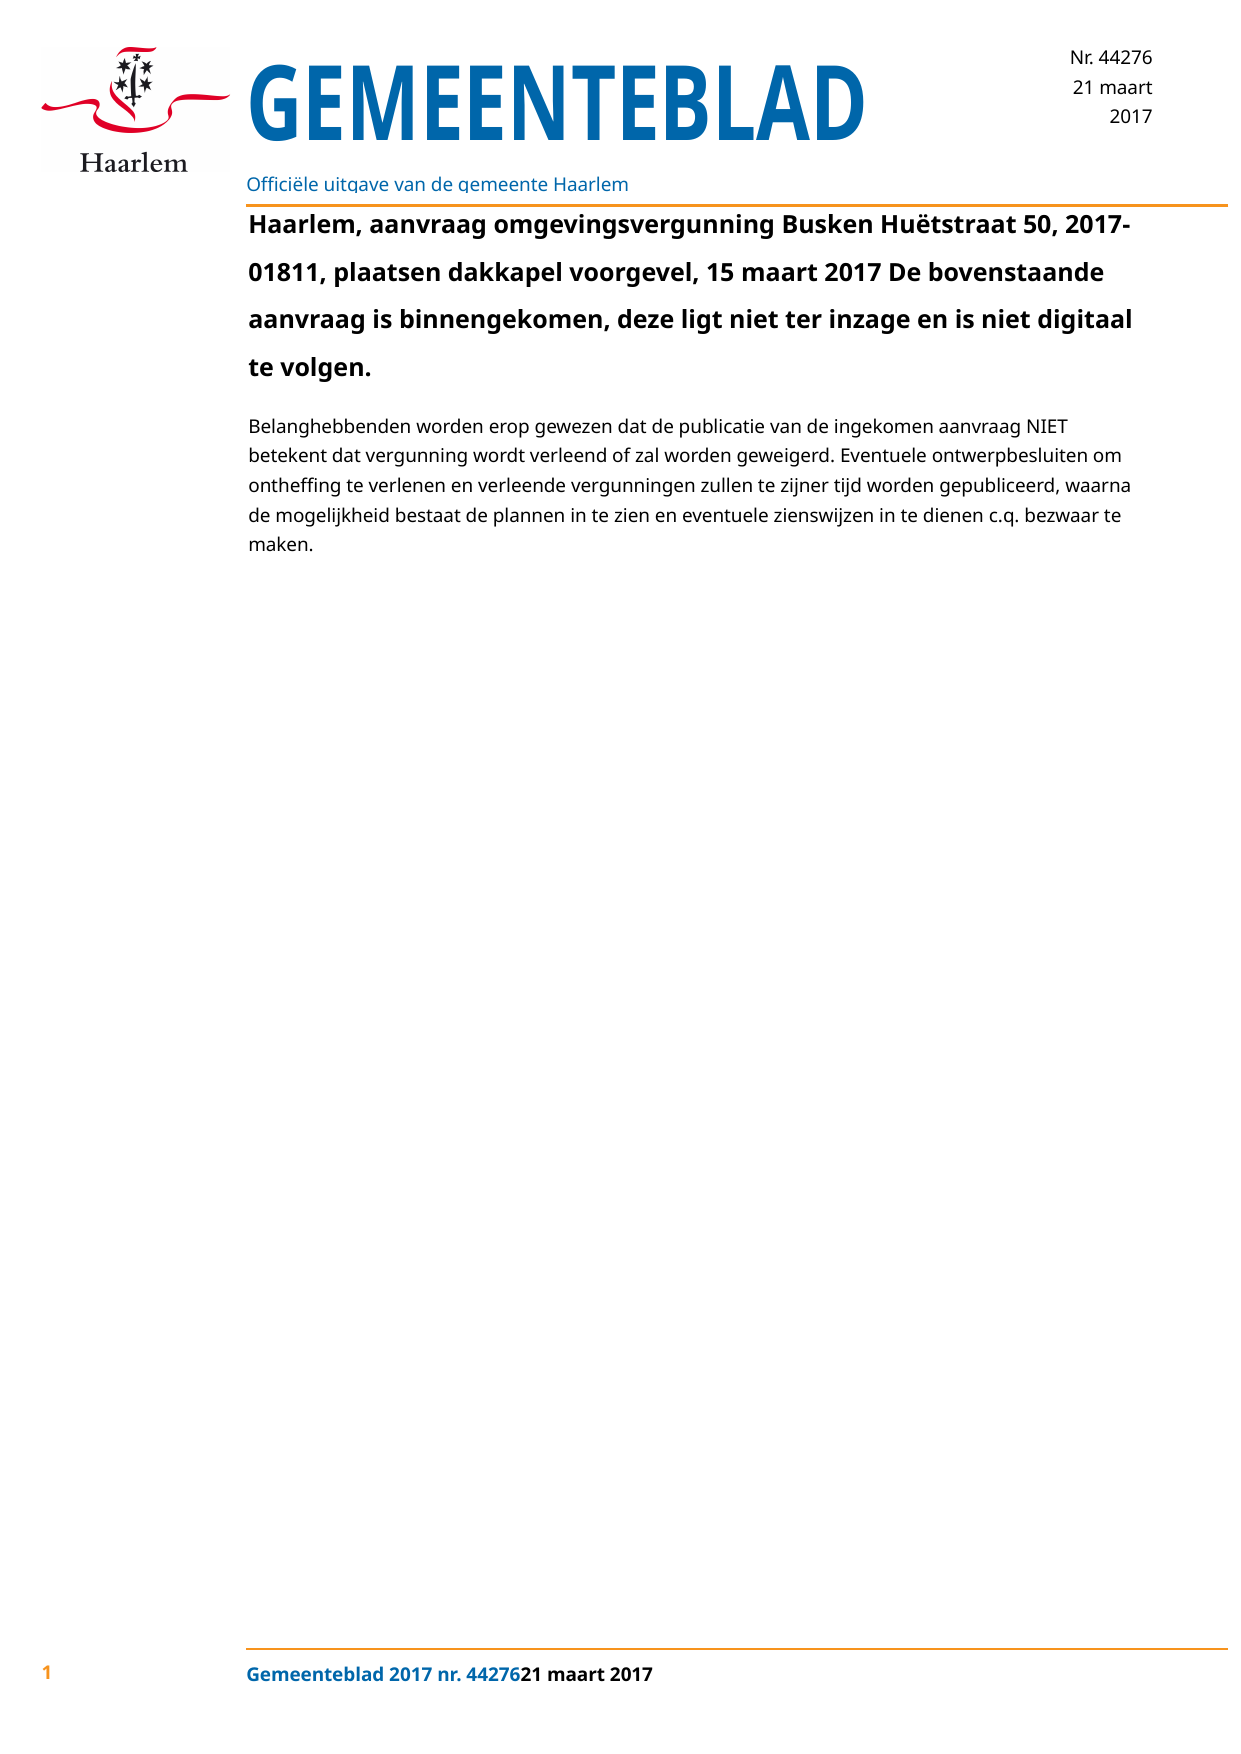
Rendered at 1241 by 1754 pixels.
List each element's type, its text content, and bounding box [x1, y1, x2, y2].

text Belanghebbenden worden erop gewezen dat de publicatie van de ingekomen aanvraag NIET betekent dat vergunning wordt verleend of zal worden geweigerd. Eventuele ontwerpbesluiten om ontheffing te verlenen en verleende vergunningen zullen te zijner tijd worden gepubliceerd, waarna de mogelijkheid bestaat de plannen in te zien en eventuele zienswijzen in te dienen c.q. bezwaar te maken. [248, 413, 1152, 557]
picture [41, 47, 231, 172]
text Haarlem, aanvraag omgevingsvergunning Busken Huëtstraat 50, 2017-01811, plaatsen dakkapel voorgevel, 15 maart 2017 De bovenstaande aanvraag is binnengekomen, deze ligt niet ter inzage en is niet digitaal te volgen. [248, 207, 1152, 384]
